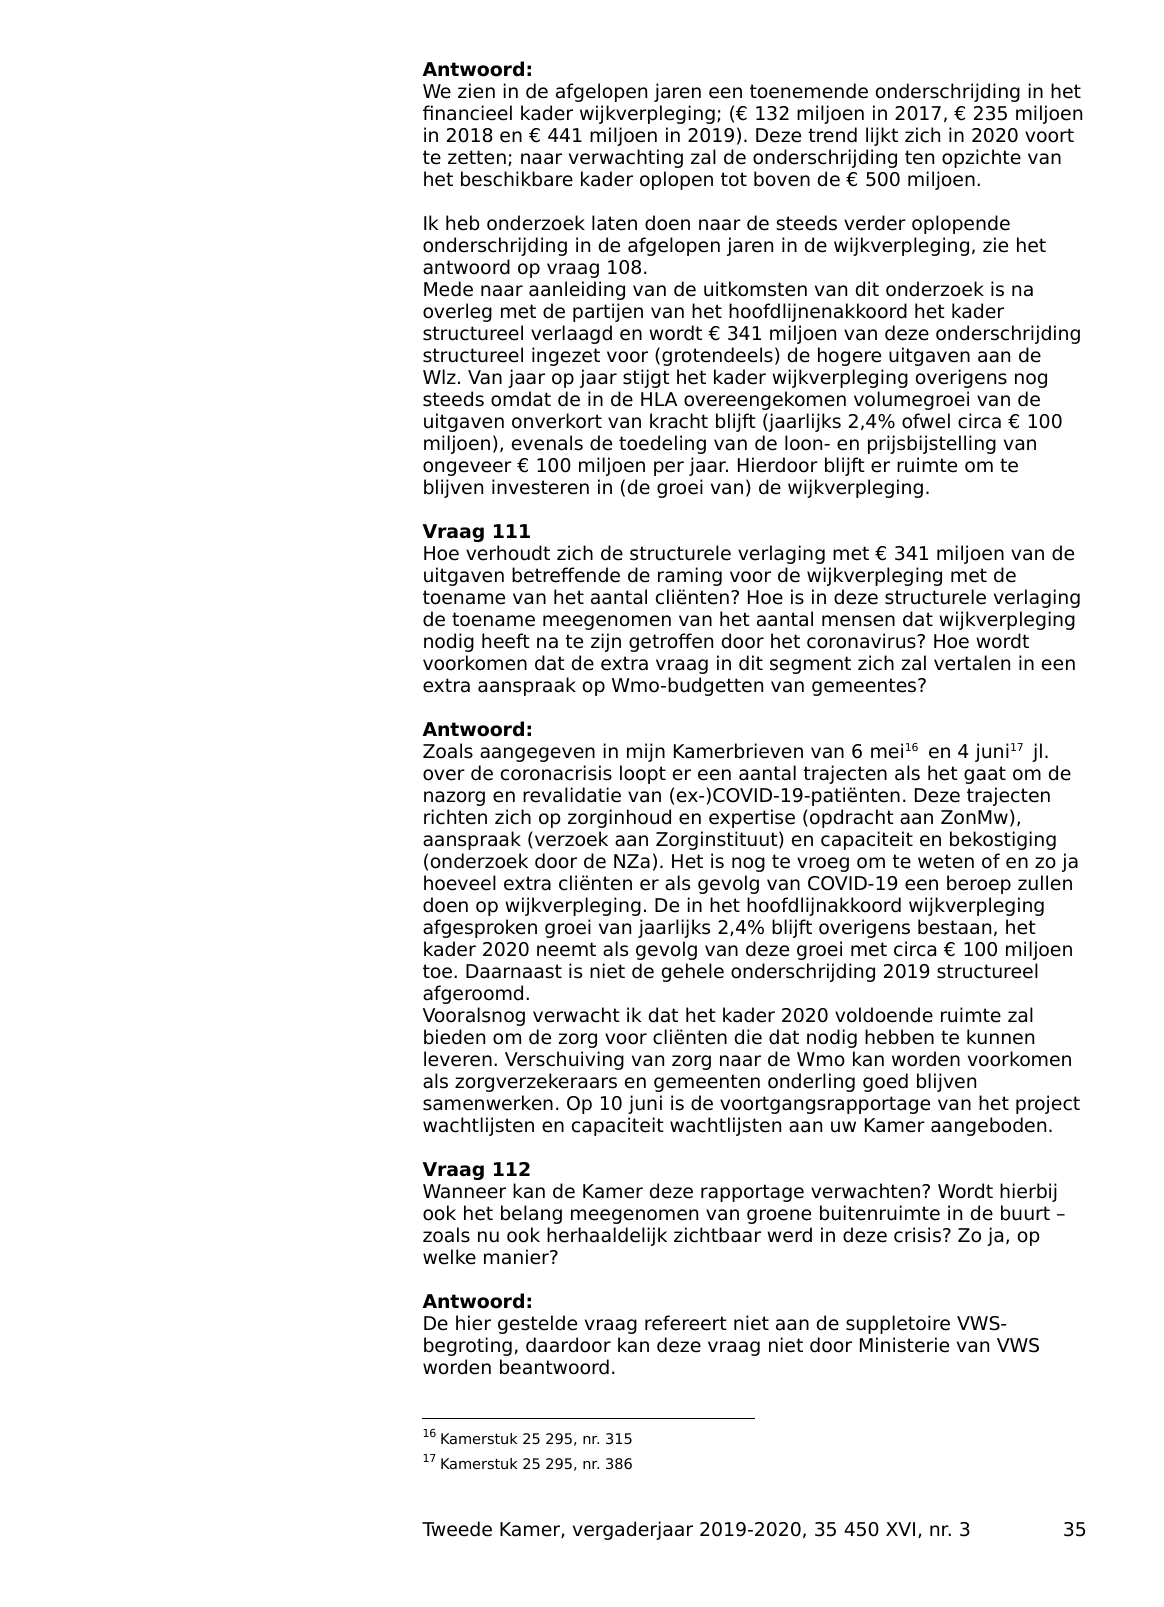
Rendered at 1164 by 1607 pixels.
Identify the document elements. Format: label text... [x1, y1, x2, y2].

text De hier gestelde vraag refereert niet aan de suppletoire VWS-begroting, daardoor kan deze vraag niet door Ministerie van VWS worden beantwoord. [422, 1313, 1087, 1379]
text Ik heb onderzoek laten doen naar de steeds verder oplopende onderschrijding in de afgelopen jaren in de wijkverpleging, zie het antwoord op vraag 108. [422, 213, 1087, 279]
text Hoe verhoudt zich de structurele verlaging met € 341 miljoen van de uitgaven betreffende de raming voor de wijkverpleging met de toename van het aantal cliënten? Hoe is in deze structurele verlaging de toename meegenomen van het aantal mensen dat wijkverpleging nodig heeft na te zijn getroffen door het coronavirus? Hoe wordt voorkomen dat de extra vraag in dit segment zich zal vertalen in een extra aanspraak op Wmo-budgetten van gemeentes? [422, 543, 1087, 697]
text Vraag 112 [422, 1159, 1087, 1181]
text Kamerstuk 25 295, nr. 315 [422, 1427, 1087, 1449]
text Zoals aangegeven in mijn Kamerbrieven van 6 mei en 4 juni jl. over de coronacrisis loopt er een aantal trajecten als het gaat om de nazorg en revalidatie van (ex-)COVID-19-patiënten. Deze trajecten richten zich op zorginhoud en expertise (opdracht aan ZonMw), aanspraak (verzoek aan Zorginstituut) en capaciteit en bekostiging (onderzoek door de NZa). Het is nog te vroeg om te weten of en zo ja hoeveel extra cliënten er als gevolg van COVID-19 een beroep zullen doen op wijkverpleging. De in het hoofdlijnakkoord wijkverpleging afgesproken groei van jaarlijks 2,4% blijft overigens bestaan, het kader 2020 neemt als gevolg van deze groei met circa € 100 miljoen toe. Daarnaast is niet de gehele onderschrijding 2019 structureel afgeroomd. [422, 741, 1087, 1005]
text Mede naar aanleiding van de uitkomsten van dit onderzoek is na overleg met de partijen van het hoofdlijnenakkoord het kader structureel verlaagd en wordt € 341 miljoen van deze onderschrijding structureel ingezet voor (grotendeels) de hogere uitgaven aan de Wlz. Van jaar op jaar stijgt het kader wijkverpleging overigens nog steeds omdat de in de HLA overeengekomen volumegroei van de uitgaven onverkort van kracht blijft (jaarlijks 2,4% ofwel circa € 100 miljoen), evenals de toedeling van de loon- en prijsbijstelling van ongeveer € 100 miljoen per jaar. Hierdoor blijft er ruimte om te blijven investeren in (de groei van) de wijkverpleging. [422, 279, 1087, 499]
text We zien in de afgelopen jaren een toenemende onderschrijding in het financieel kader wijkverpleging; (€ 132 miljoen in 2017, € 235 miljoen in 2018 en € 441 miljoen in 2019). Deze trend lijkt zich in 2020 voort te zetten; naar verwachting zal de onderschrijding ten opzichte van het beschikbare kader oplopen tot boven de € 500 miljoen. [422, 81, 1087, 191]
text Antwoord: [422, 1291, 1087, 1313]
text Wanneer kan de Kamer deze rapportage verwachten? Wordt hierbij ook het belang meegenomen van groene buitenruimte in de buurt – zoals nu ook herhaaldelijk zichtbaar werd in deze crisis? Zo ja, op welke manier? [422, 1181, 1087, 1269]
text Kamerstuk 25 295, nr. 386 [422, 1452, 1087, 1474]
text Antwoord: [422, 719, 1087, 741]
text Antwoord: [422, 59, 1087, 81]
text Vraag 111 [422, 521, 1087, 543]
text Vooralsnog verwacht ik dat het kader 2020 voldoende ruimte zal bieden om de zorg voor cliënten die dat nodig hebben te kunnen leveren. Verschuiving van zorg naar de Wmo kan worden voorkomen als zorgverzekeraars en gemeenten onderling goed blijven samenwerken. Op 10 juni is de voortgangsrapportage van het project wachtlijsten en capaciteit wachtlijsten aan uw Kamer aangeboden. [422, 1005, 1087, 1137]
